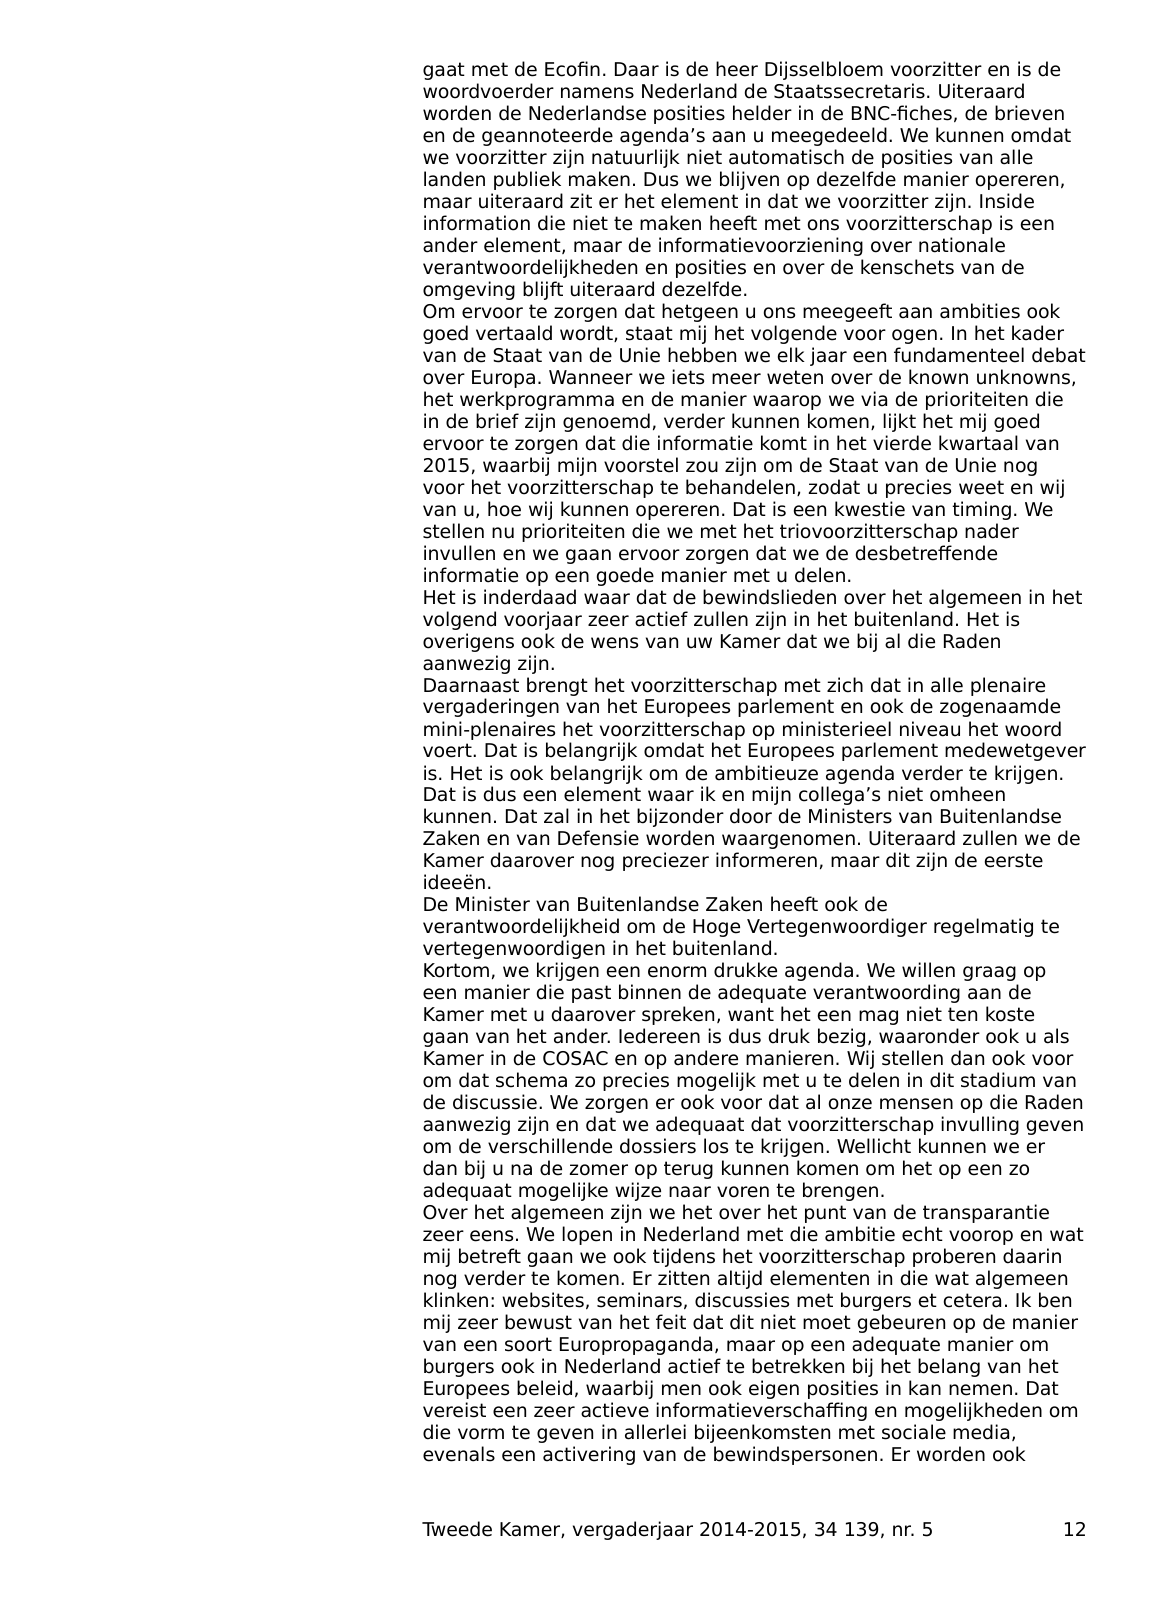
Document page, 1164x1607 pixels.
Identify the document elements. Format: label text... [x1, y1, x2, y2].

text Over het algemeen zijn we het over het punt van de transparantie zeer eens. We lopen in Nederland met die ambitie echt voorop en wat mij betreft gaan we ook tijdens het voorzitterschap proberen daarin nog verder te komen. Er zitten altijd elementen in die wat algemeen klinken: websites, seminars, discussies met burgers et cetera. Ik ben mij zeer bewust van het feit dat dit niet moet gebeuren op de manier van een soort Europropaganda, maar op een adequate manier om burgers ook in Nederland actief te betrekken bij het belang van het Europees beleid, waarbij men ook eigen posities in kan nemen. Dat vereist een zeer actieve informatieverschaffing en mogelijkheden om die vorm te geven in allerlei bijeenkomsten met sociale media, evenals een activering van de bewindspersonen. Er worden ook [422, 1202, 1087, 1466]
text De Minister van Buitenlandse Zaken heeft ook de verantwoordelijkheid om de Hoge Vertegenwoordiger regelmatig te vertegenwoordigen in het buitenland. [422, 894, 1087, 960]
text Daarnaast brengt het voorzitterschap met zich dat in alle plenaire vergaderingen van het Europees parlement en ook de zogenaamde mini-plenaires het voorzitterschap op ministerieel niveau het woord voert. Dat is belangrijk omdat het Europees parlement medewetgever is. Het is ook belangrijk om de ambitieuze agenda verder te krijgen. Dat is dus een element waar ik en mijn collega’s niet omheen kunnen. Dat zal in het bijzonder door de Ministers van Buitenlandse Zaken en van Defensie worden waargenomen. Uiteraard zullen we de Kamer daarover nog preciezer informeren, maar dit zijn de eerste ideeën. [422, 674, 1087, 894]
text Om ervoor te zorgen dat hetgeen u ons meegeeft aan ambities ook goed vertaald wordt, staat mij het volgende voor ogen. In het kader van de Staat van de Unie hebben we elk jaar een fundamenteel debat over Europa. Wanneer we iets meer weten over de known unknowns, het werkprogramma en de manier waarop we via de prioriteiten die in de brief zijn genoemd, verder kunnen komen, lijkt het mij goed ervoor te zorgen dat die informatie komt in het vierde kwartaal van 2015, waarbij mijn voorstel zou zijn om de Staat van de Unie nog voor het voorzitterschap te behandelen, zodat u precies weet en wij van u, hoe wij kunnen opereren. Dat is een kwestie van timing. We stellen nu prioriteiten die we met het triovoorzitterschap nader invullen en we gaan ervoor zorgen dat we de desbetreffende informatie op een goede manier met u delen. [422, 301, 1087, 587]
text Het is inderdaad waar dat de bewindslieden over het algemeen in het volgend voorjaar zeer actief zullen zijn in het buitenland. Het is overigens ook de wens van uw Kamer dat we bij al die Raden aanwezig zijn. [422, 587, 1087, 674]
text gaat met de Ecofin. Daar is de heer Dijsselbloem voorzitter en is de woordvoerder namens Nederland de Staatssecretaris. Uiteraard worden de Nederlandse posities helder in de BNC-fiches, de brieven en de geannoteerde agenda’s aan u meegedeeld. We kunnen omdat we voorzitter zijn natuurlijk niet automatisch de posities van alle landen publiek maken. Dus we blijven op dezelfde manier opereren, maar uiteraard zit er het element in dat we voorzitter zijn. Inside information die niet te maken heeft met ons voorzitterschap is een ander element, maar de informatievoorziening over nationale verantwoordelijkheden en posities en over de kenschets van de omgeving blijft uiteraard dezelfde. [422, 59, 1087, 301]
text Kortom, we krijgen een enorm drukke agenda. We willen graag op een manier die past binnen de adequate verantwoording aan de Kamer met u daarover spreken, want het een mag niet ten koste gaan van het ander. Iedereen is dus druk bezig, waaronder ook u als Kamer in de COSAC en op andere manieren. Wij stellen dan ook voor om dat schema zo precies mogelijk met u te delen in dit stadium van de discussie. We zorgen er ook voor dat al onze mensen op die Raden aanwezig zijn en dat we adequaat dat voorzitterschap invulling geven om de verschillende dossiers los te krijgen. Wellicht kunnen we er dan bij u na de zomer op terug kunnen komen om het op een zo adequaat mogelijke wijze naar voren te brengen. [422, 960, 1087, 1202]
